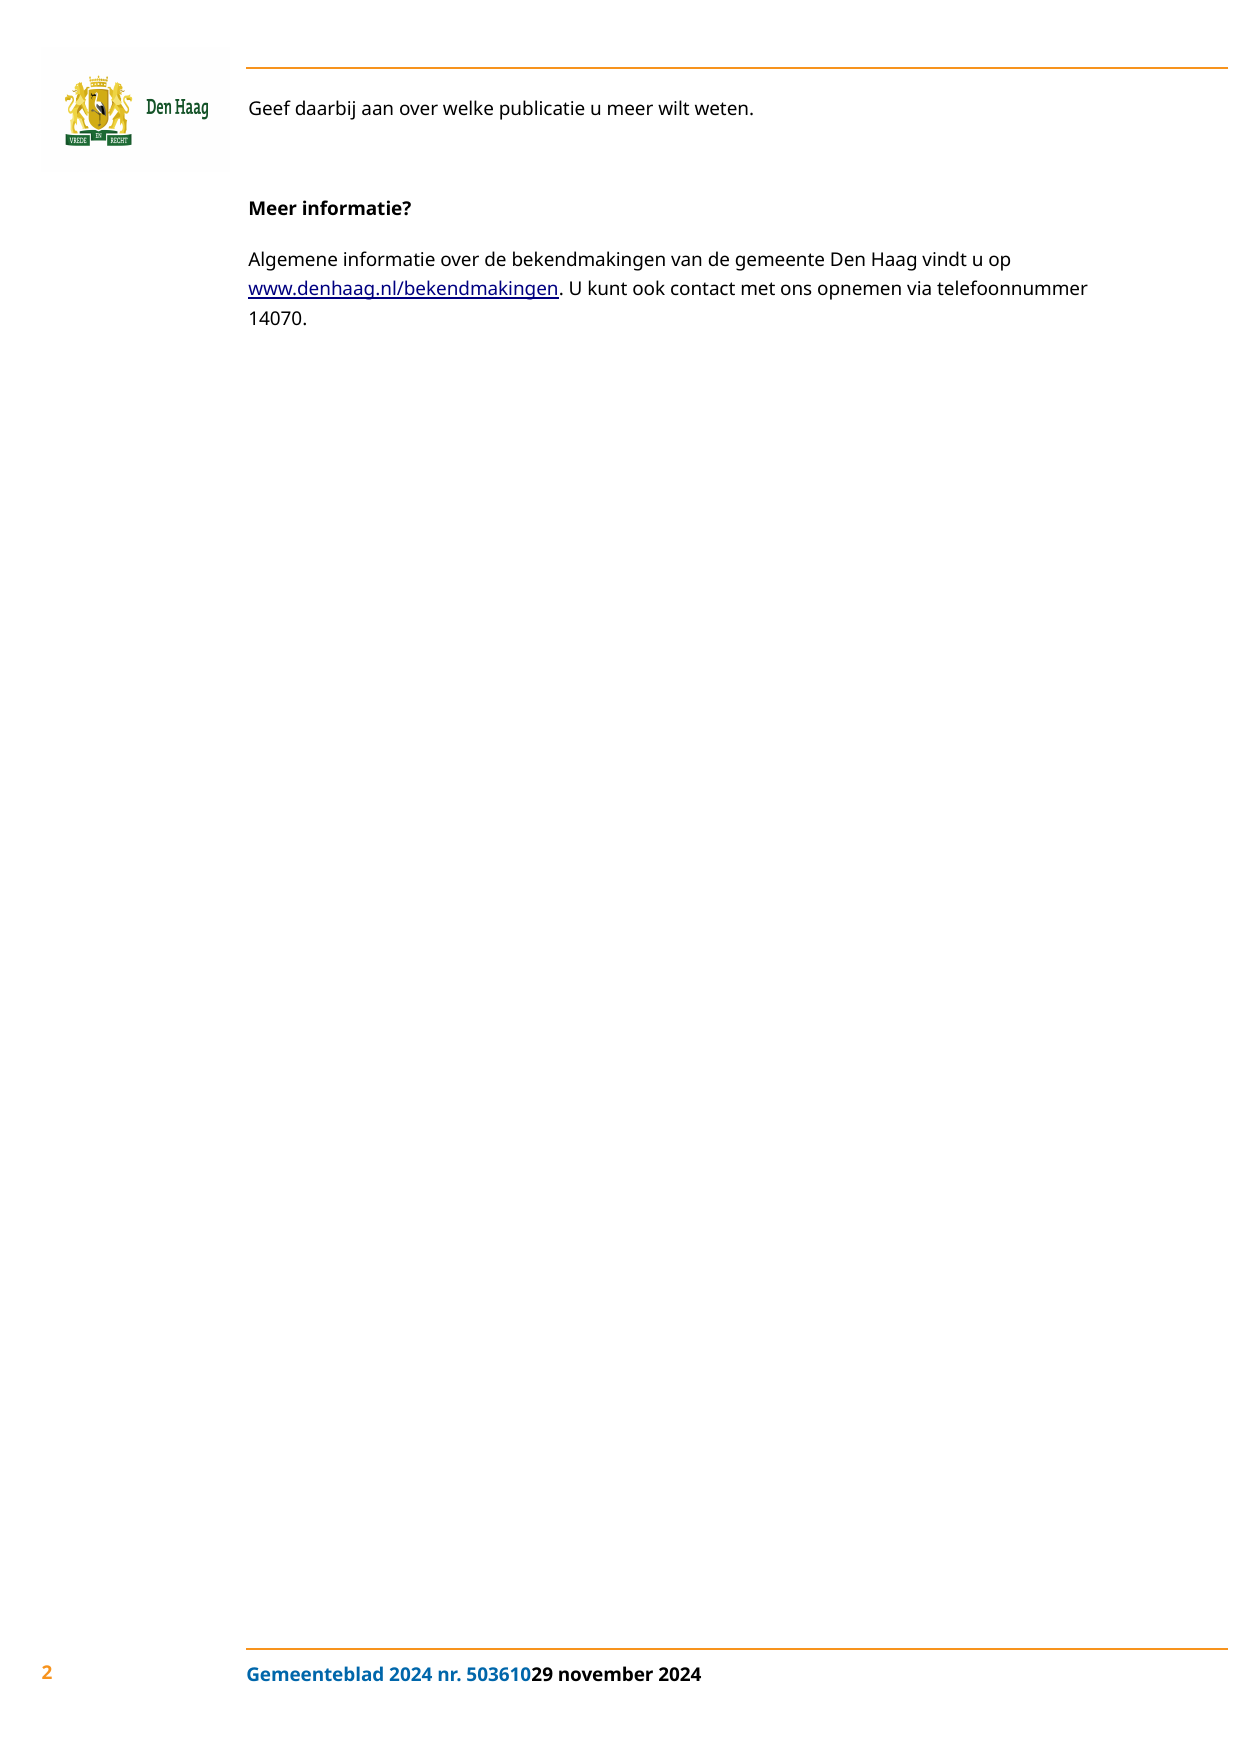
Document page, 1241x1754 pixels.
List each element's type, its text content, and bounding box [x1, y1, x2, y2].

text Meer informatie? [248, 196, 1152, 221]
text Geef daarbij aan over welke publicatie u meer wilt weten. [248, 95, 1152, 121]
text Algemene informatie over de bekendmakingen van de gemeente Den Haag vindt u op www.denhaag.nl/bekendmakingen. U kunt ook contact met ons opnemen via telefoonnummer 14070. [248, 246, 1152, 331]
picture [41, 47, 231, 172]
